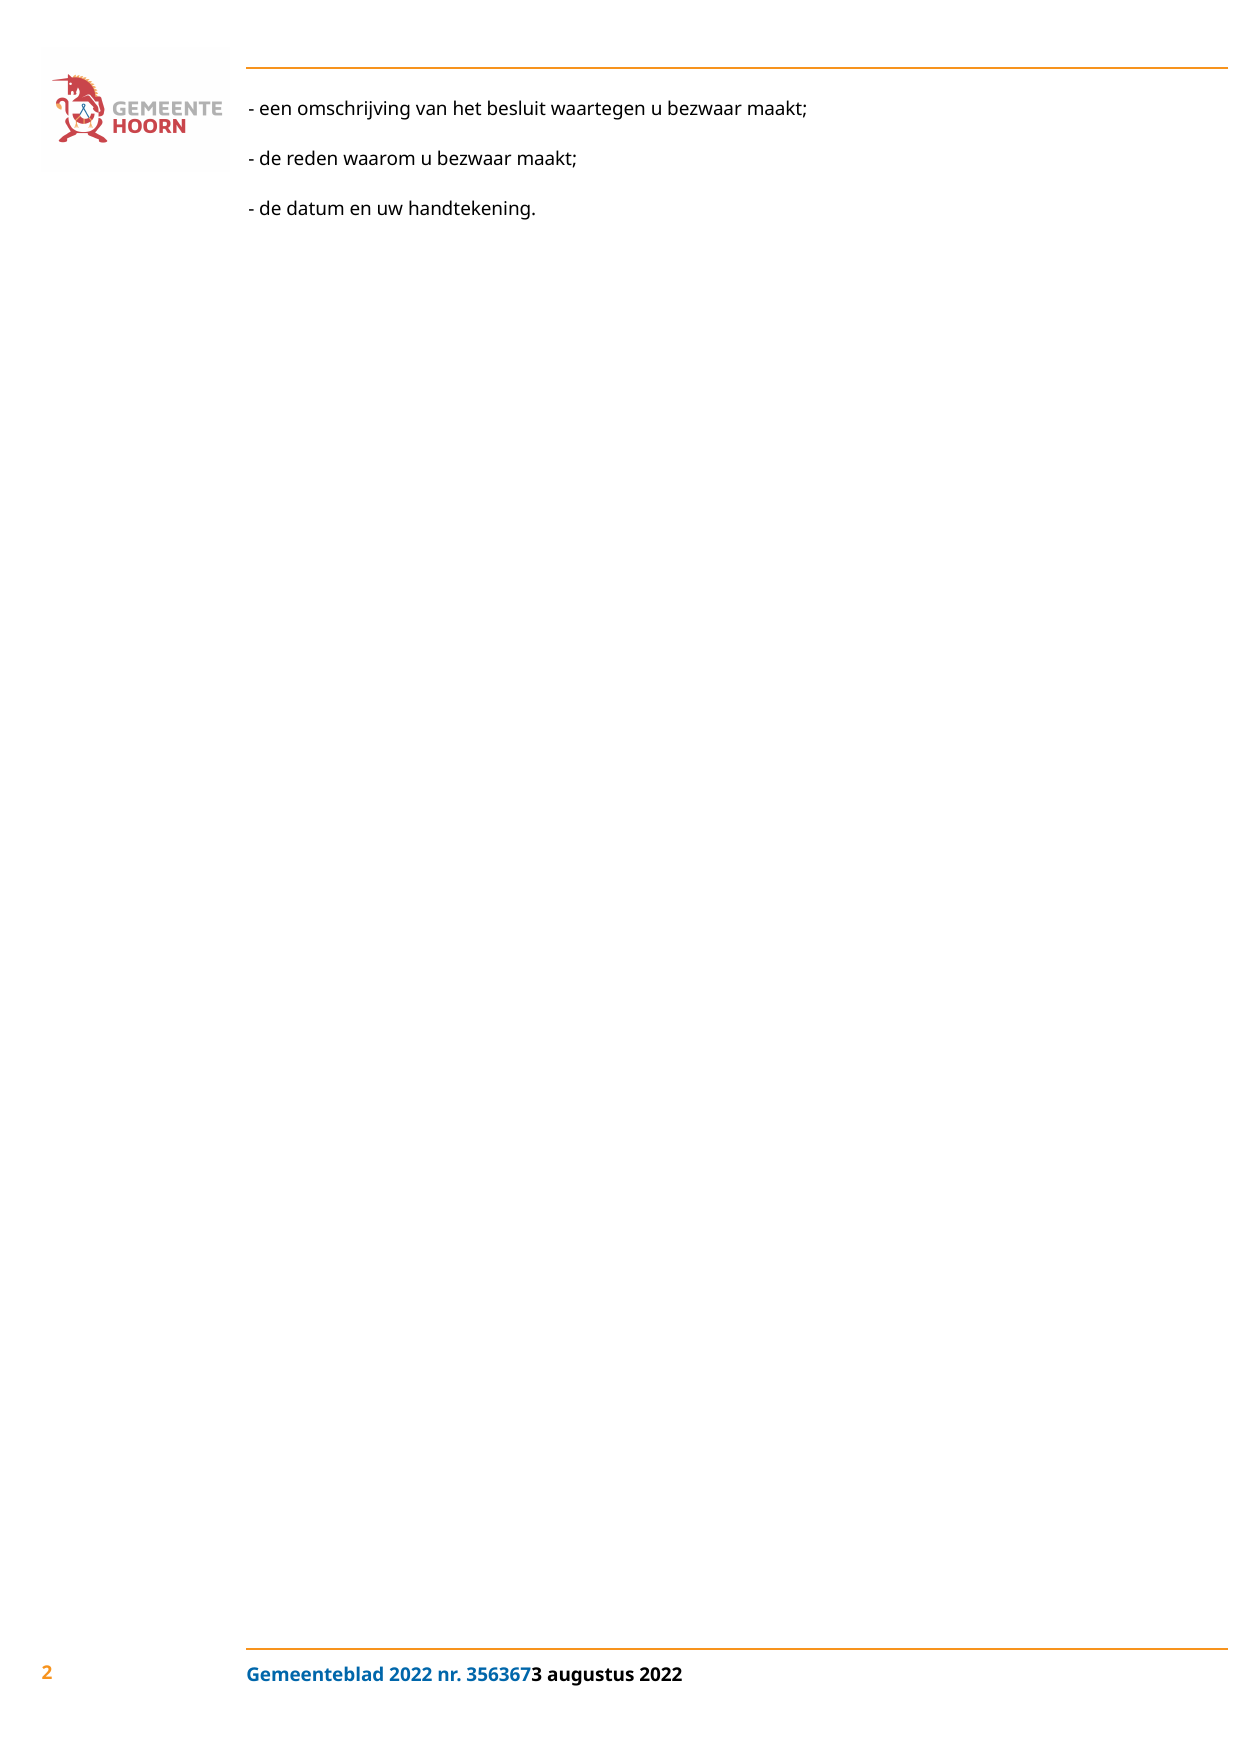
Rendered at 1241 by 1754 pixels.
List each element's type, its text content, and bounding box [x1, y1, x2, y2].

picture [41, 47, 231, 172]
text - de reden waarom u bezwaar maakt; [248, 145, 1152, 171]
text - de datum en uw handtekening. [248, 196, 1152, 221]
text - een omschrijving van het besluit waartegen u bezwaar maakt; [248, 95, 1152, 121]
